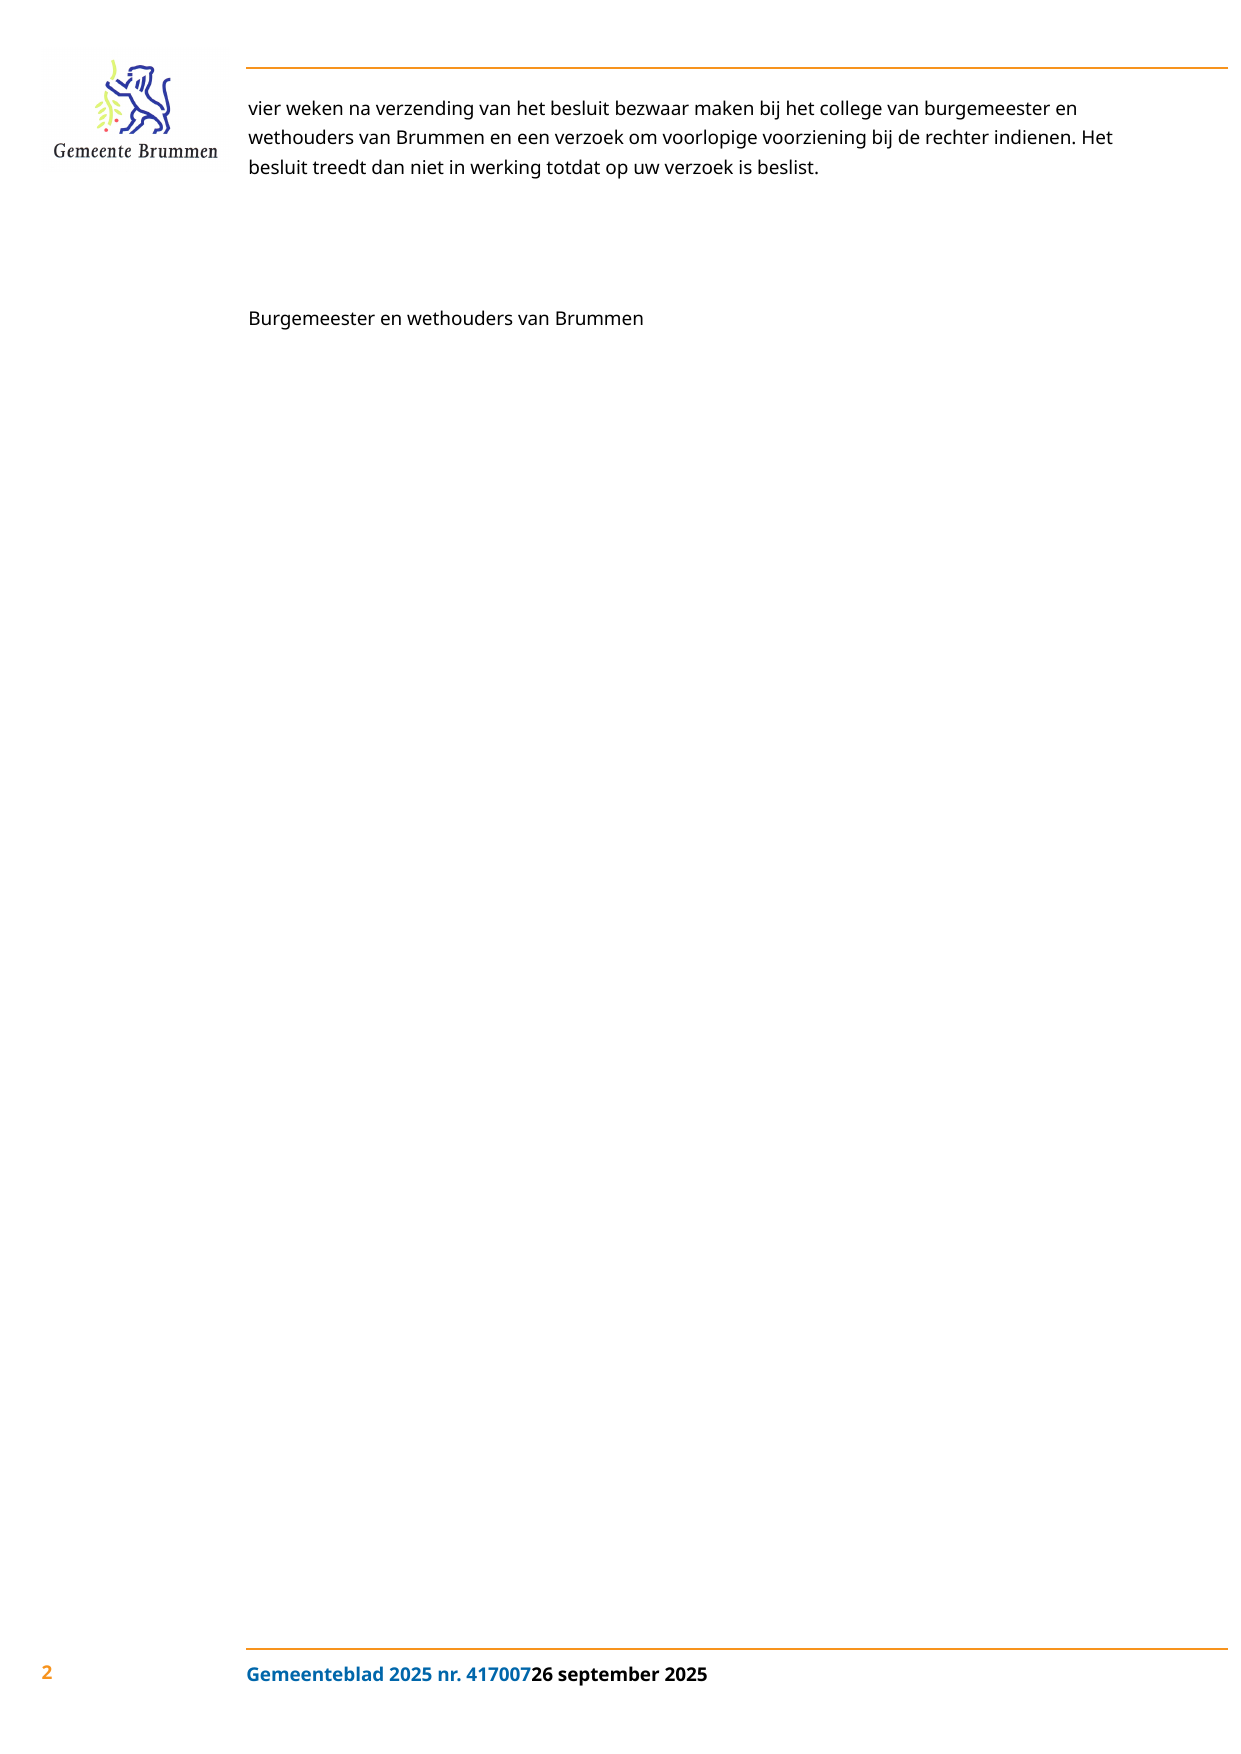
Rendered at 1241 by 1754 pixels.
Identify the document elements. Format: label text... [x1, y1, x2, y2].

text vier weken na verzending van het besluit bezwaar maken bij het college van burgemeester en wethouders van Brummen en een verzoek om voorlopige voorziening bij de rechter indienen. Het besluit treedt dan niet in werking totdat op uw verzoek is beslist. [248, 95, 1152, 180]
text Burgemeester en wethouders van Brummen [248, 305, 1152, 331]
picture [41, 47, 231, 172]
